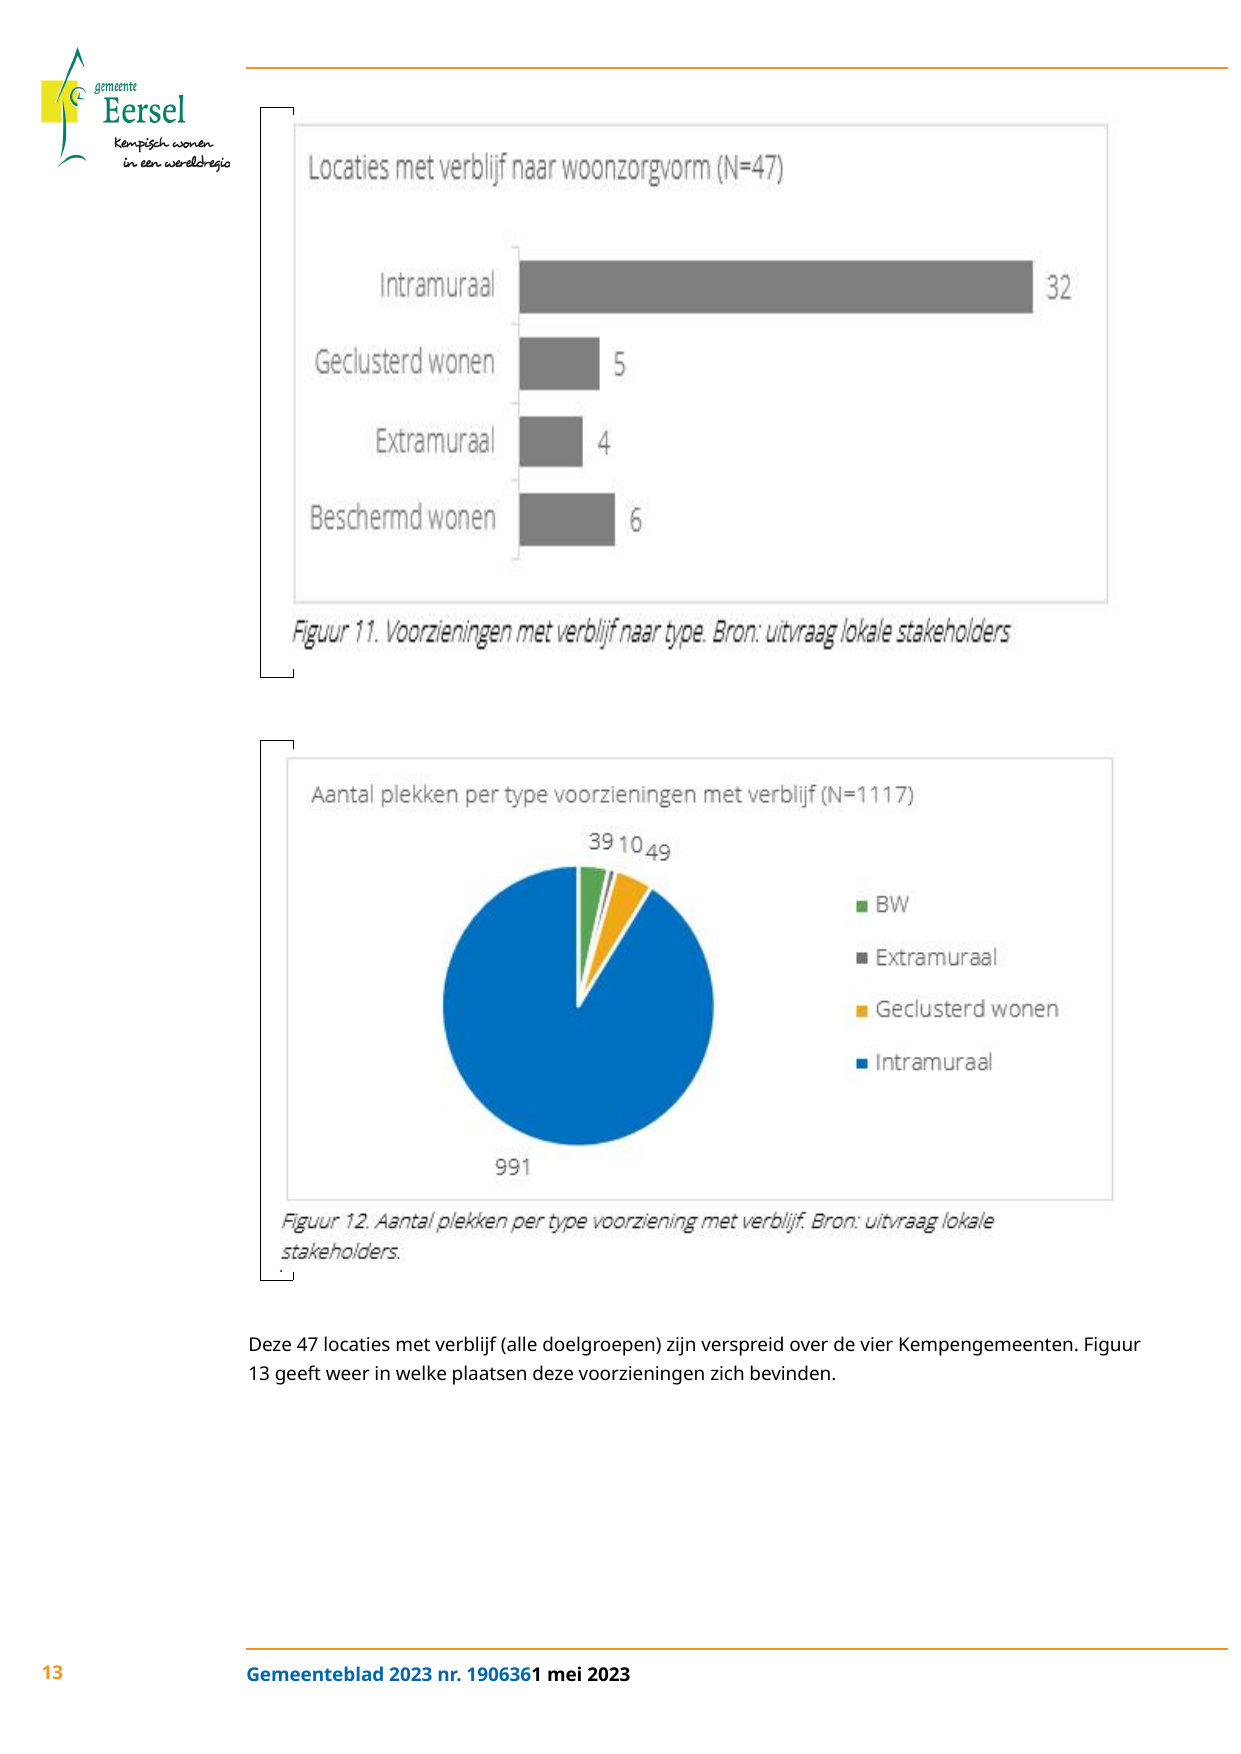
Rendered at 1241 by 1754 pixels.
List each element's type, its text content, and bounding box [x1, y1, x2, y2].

picture [268, 115, 1173, 669]
text Deze 47 locaties met verblijf (alle doelgroepen) zijn verspreid over de vier Kempengemeenten. Figuur 13 geeft weer in welke plaatsen deze voorzieningen zich bevinden. [248, 1331, 1152, 1386]
picture [41, 47, 231, 172]
picture [268, 749, 1123, 1272]
